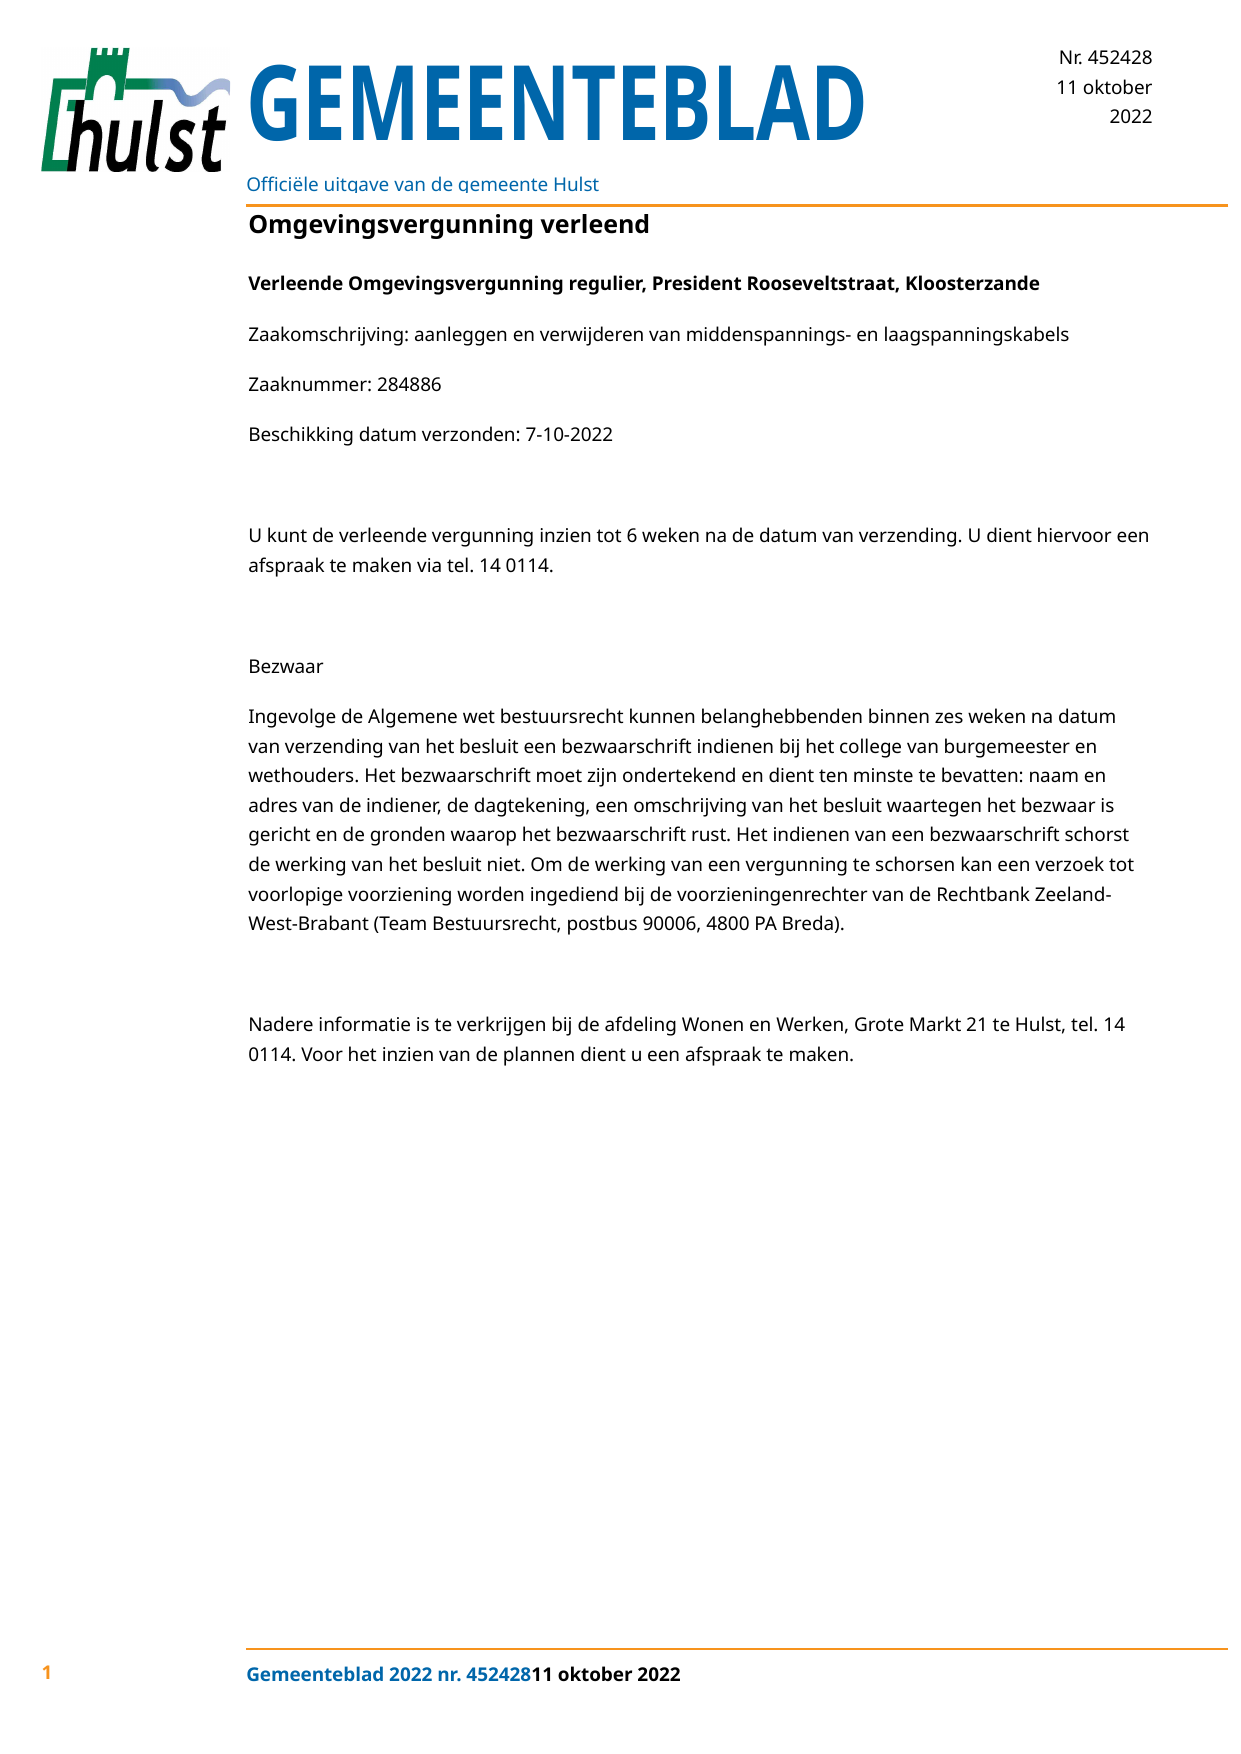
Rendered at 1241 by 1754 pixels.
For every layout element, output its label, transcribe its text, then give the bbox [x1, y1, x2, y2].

text Zaaknummer: 284886 [248, 371, 1152, 397]
text Beschikking datum verzonden: 7-10-2022 [248, 422, 1152, 447]
text Ingevolge de Algemene wet bestuursrecht kunnen belanghebbenden binnen zes weken na datum van verzending van het besluit een bezwaarschrift indienen bij het college van burgemeester en wethouders. Het bezwaarschrift moet zijn ondertekend en dient ten minste te bevatten: naam en adres van de indiener, de dagtekening, een omschrijving van het besluit waartegen het bezwaar is gericht en de gronden waarop het bezwaarschrift rust. Het indienen van een bezwaarschrift schorst de werking van het besluit niet. Om de werking van een vergunning te schorsen kan een verzoek tot voorlopige voorziening worden ingediend bij de voorzieningenrechter van de Rechtbank Zeeland-West-Brabant (Team Bestuursrecht, postbus 90006, 4800 PA Breda). [248, 703, 1152, 936]
text Zaakomschrijving: aanleggen en verwijderen van middenspannings- en laagspanningskabels [248, 321, 1152, 346]
text Nadere informatie is te verkrijgen bij de afdeling Wonen en Werken, Grote Markt 21 te Hulst, tel. 14 0114. Voor het inzien van de plannen dient u een afspraak te maken. [248, 1011, 1152, 1066]
text Verleende Omgevingsvergunning regulier, President Rooseveltstraat, Kloosterzande [248, 270, 1152, 296]
text Omgevingsvergunning verleend [248, 207, 1152, 241]
text Bezwaar [248, 653, 1152, 678]
text U kunt de verleende vergunning inzien tot 6 weken na de datum van verzending. U dient hiervoor een afspraak te maken via tel. 14 0114. [248, 522, 1152, 578]
picture [41, 47, 231, 172]
